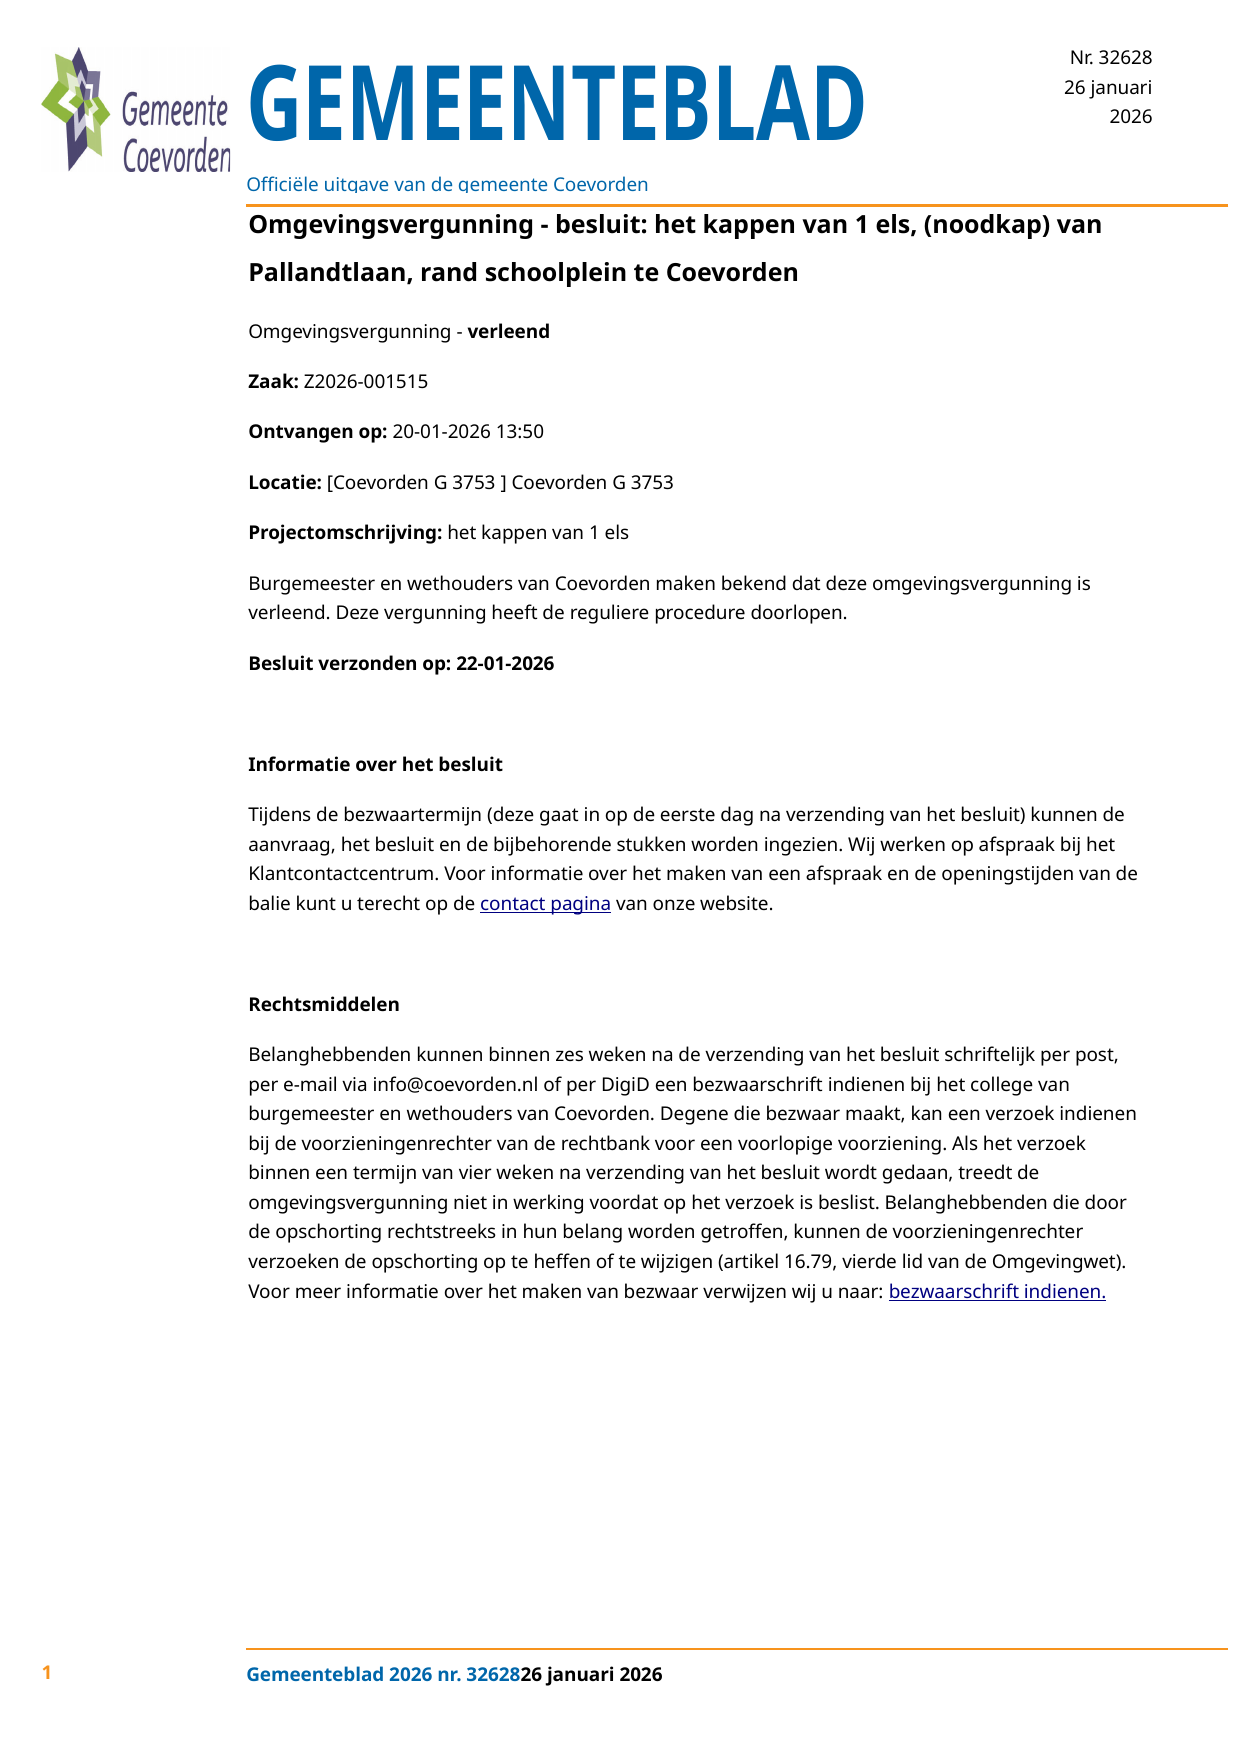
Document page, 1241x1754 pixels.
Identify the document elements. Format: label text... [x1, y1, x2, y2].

text Omgevingsvergunning - besluit: het kappen van 1 els, (noodkap) van Pallandtlaan, rand schoolplein te Coevorden [248, 207, 1152, 288]
text Informatie over het besluit [248, 751, 1152, 777]
text Zaak: Z2026-001515 [248, 368, 1152, 394]
picture [41, 47, 231, 172]
text Besluit verzonden op: 22-01-2026 [248, 650, 1152, 676]
text Omgevingsvergunning - verleend [248, 318, 1152, 344]
text Burgemeester en wethouders van Coevorden maken bekend dat deze omgevingsvergunning is verleend. Deze vergunning heeft de reguliere procedure doorlopen. [248, 570, 1152, 625]
text Rechtsmiddelen [248, 991, 1152, 1017]
text Belanghebbenden kunnen binnen zes weken na de verzending van het besluit schriftelijk per post, per e-mail via info@coevorden.nl of per DigiD een bezwaarschrift indienen bij het college van burgemeester en wethouders van Coevorden. Degene die bezwaar maakt, kan een verzoek indienen bij de voorzieningenrechter van de rechtbank voor een voorlopige voorziening. Als het verzoek binnen een termijn van vier weken na verzending van het besluit wordt gedaan, treedt de omgevingsvergunning niet in werking voordat op het verzoek is beslist. Belanghebbenden die door de opschorting rechtstreeks in hun belang worden getroffen, kunnen de voorzieningenrechter verzoeken de opschorting op te heffen of te wijzigen (artikel 16.79, vierde lid van de Omgevingwet). Voor meer informatie over het maken van bezwaar verwijzen wij u naar: bezwaarschrift indienen. [248, 1041, 1152, 1304]
text Ontvangen op: 20-01-2026 13:50 [248, 419, 1152, 444]
text Projectomschrijving: het kappen van 1 els [248, 519, 1152, 545]
text Tijdens de bezwaartermijn (deze gaat in op de eerste dag na verzending van het besluit) kunnen de aanvraag, het besluit en de bijbehorende stukken worden ingezien. Wij werken op afspraak bij het Klantcontactcentrum. Voor informatie over het maken van een afspraak en de openingstijden van de balie kunt u terecht op de contact pagina van onze website. [248, 801, 1152, 916]
text Locatie: [Coevorden G 3753 ] Coevorden G 3753 [248, 469, 1152, 495]
